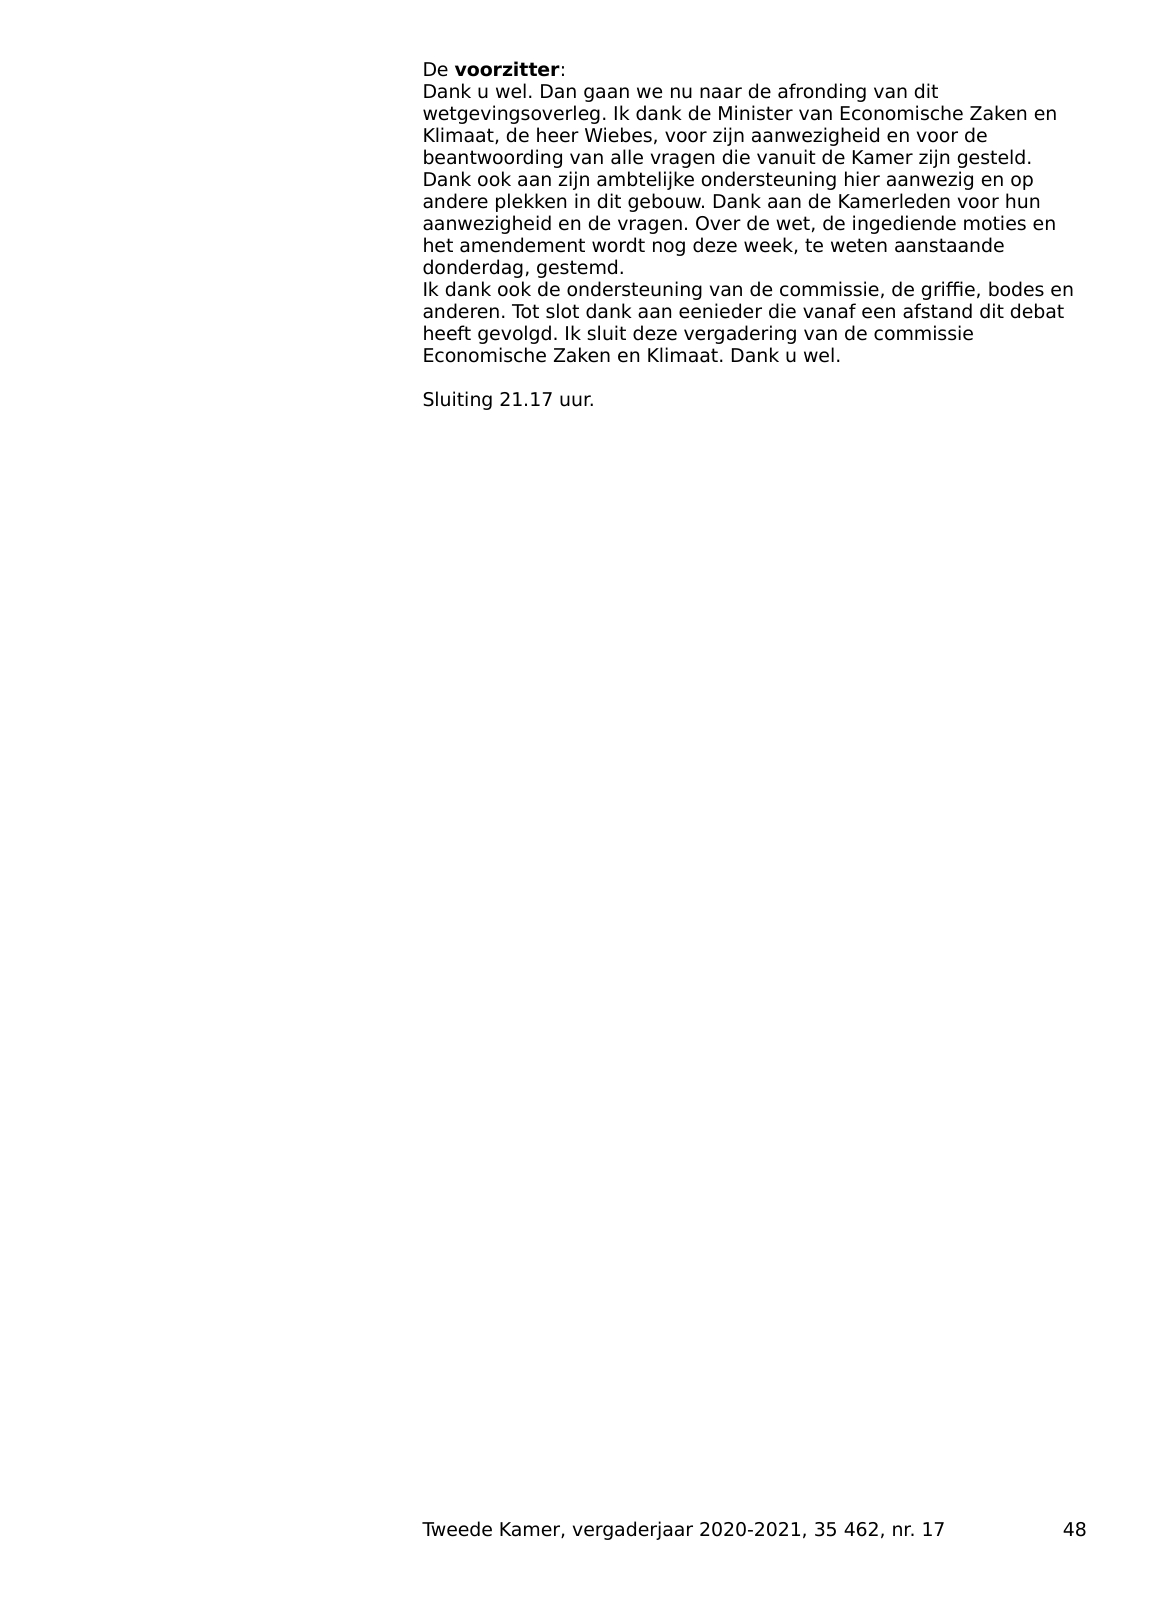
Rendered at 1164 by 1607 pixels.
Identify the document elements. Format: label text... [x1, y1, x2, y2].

text De voorzitter: [422, 59, 1087, 81]
text Dank u wel. Dan gaan we nu naar de afronding van dit wetgevingsoverleg. Ik dank de Minister van Economische Zaken en Klimaat, de heer Wiebes, voor zijn aanwezigheid en voor de beantwoording van alle vragen die vanuit de Kamer zijn gesteld. Dank ook aan zijn ambtelijke ondersteuning hier aanwezig en op andere plekken in dit gebouw. Dank aan de Kamerleden voor hun aanwezigheid en de vragen. Over de wet, de ingediende moties en het amendement wordt nog deze week, te weten aanstaande donderdag, gestemd. [422, 81, 1087, 279]
text Sluiting 21.17 uur. [422, 389, 1087, 411]
text Ik dank ook de ondersteuning van de commissie, de griffie, bodes en anderen. Tot slot dank aan eenieder die vanaf een afstand dit debat heeft gevolgd. Ik sluit deze vergadering van de commissie Economische Zaken en Klimaat. Dank u wel. [422, 279, 1087, 367]
